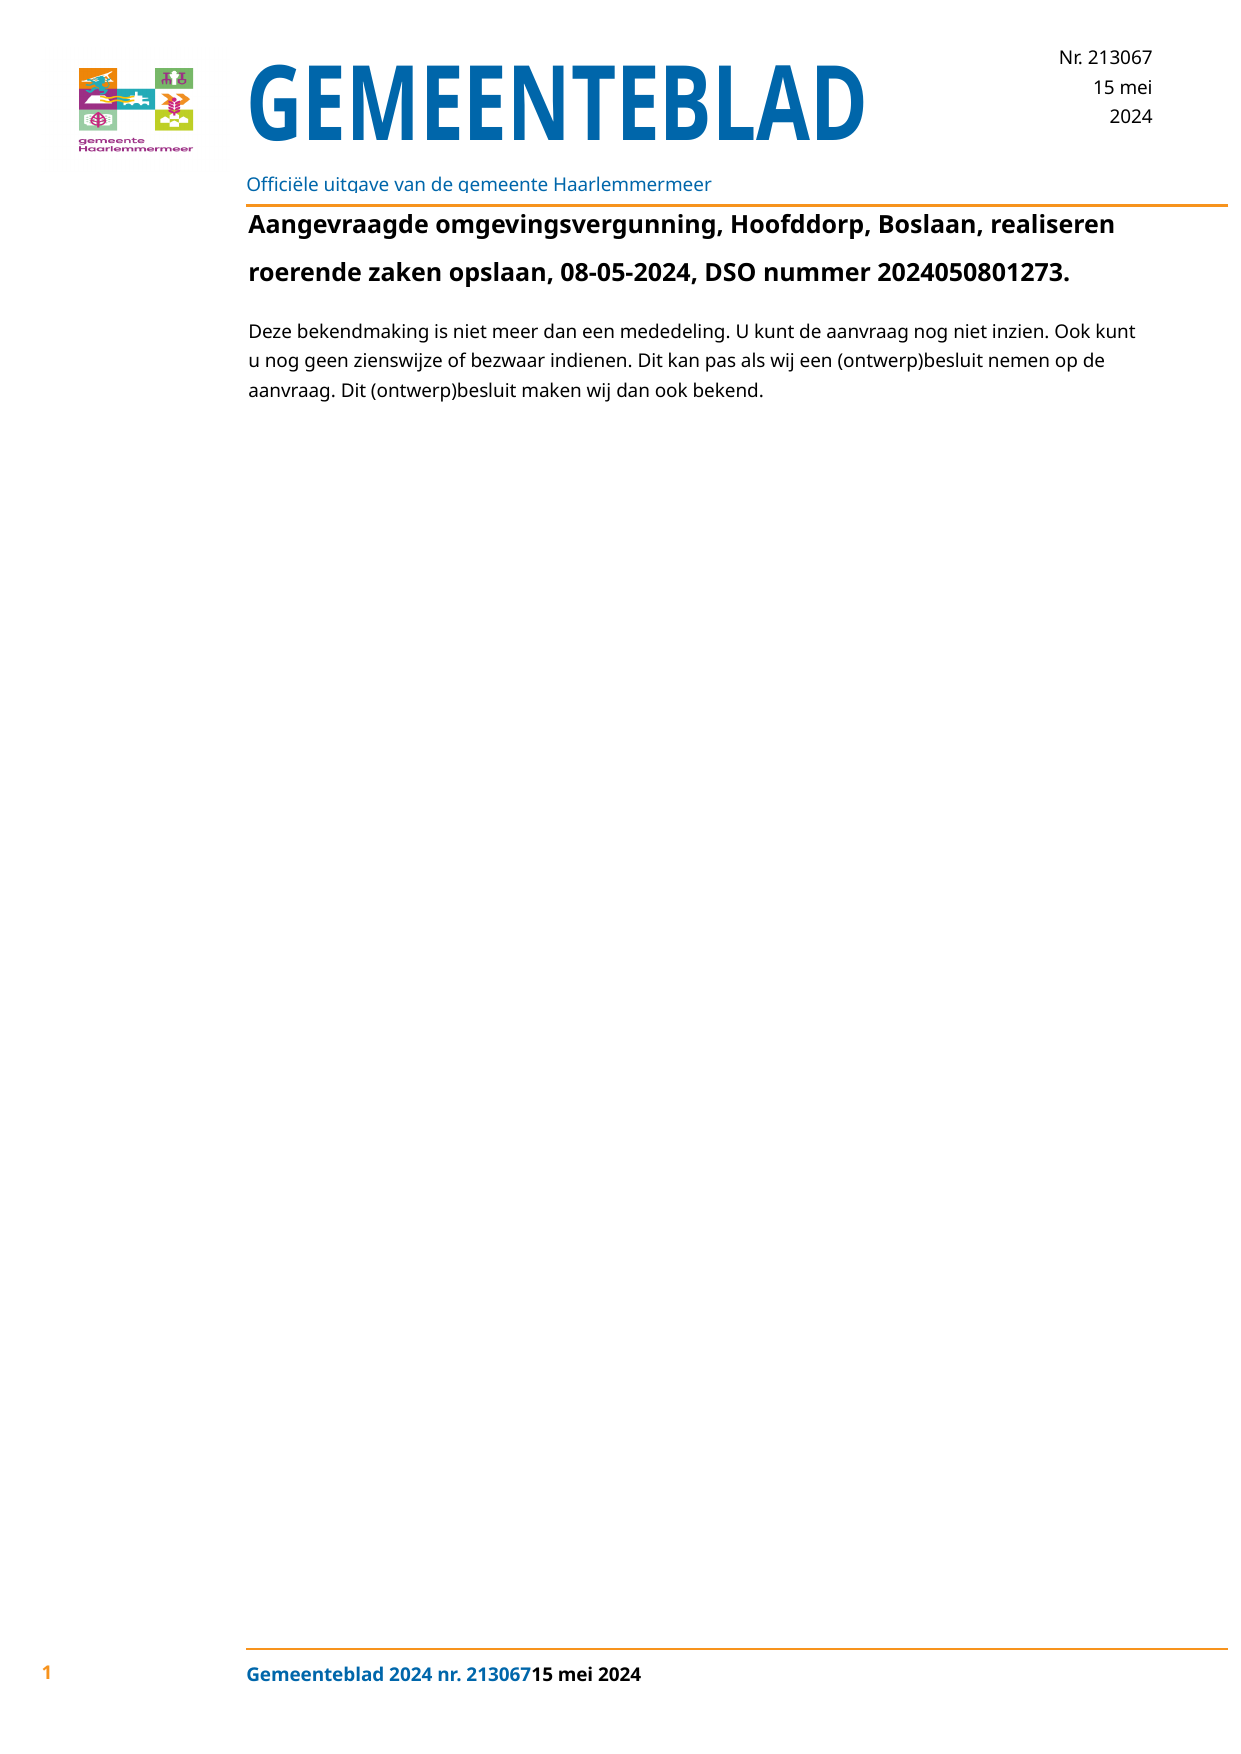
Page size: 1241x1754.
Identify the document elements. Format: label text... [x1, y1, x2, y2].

text Aangevraagde omgevingsvergunning, Hoofddorp, Boslaan, realiseren roerende zaken opslaan, 08-05-2024, DSO nummer 2024050801273. [248, 207, 1152, 288]
picture [41, 47, 231, 172]
text Deze bekendmaking is niet meer dan een mededeling. U kunt de aanvraag nog niet inzien. Ook kunt u nog geen zienswijze of bezwaar indienen. Dit kan pas als wij een (ontwerp)besluit nemen op de aanvraag. Dit (ontwerp)besluit maken wij dan ook bekend. [248, 318, 1152, 403]
